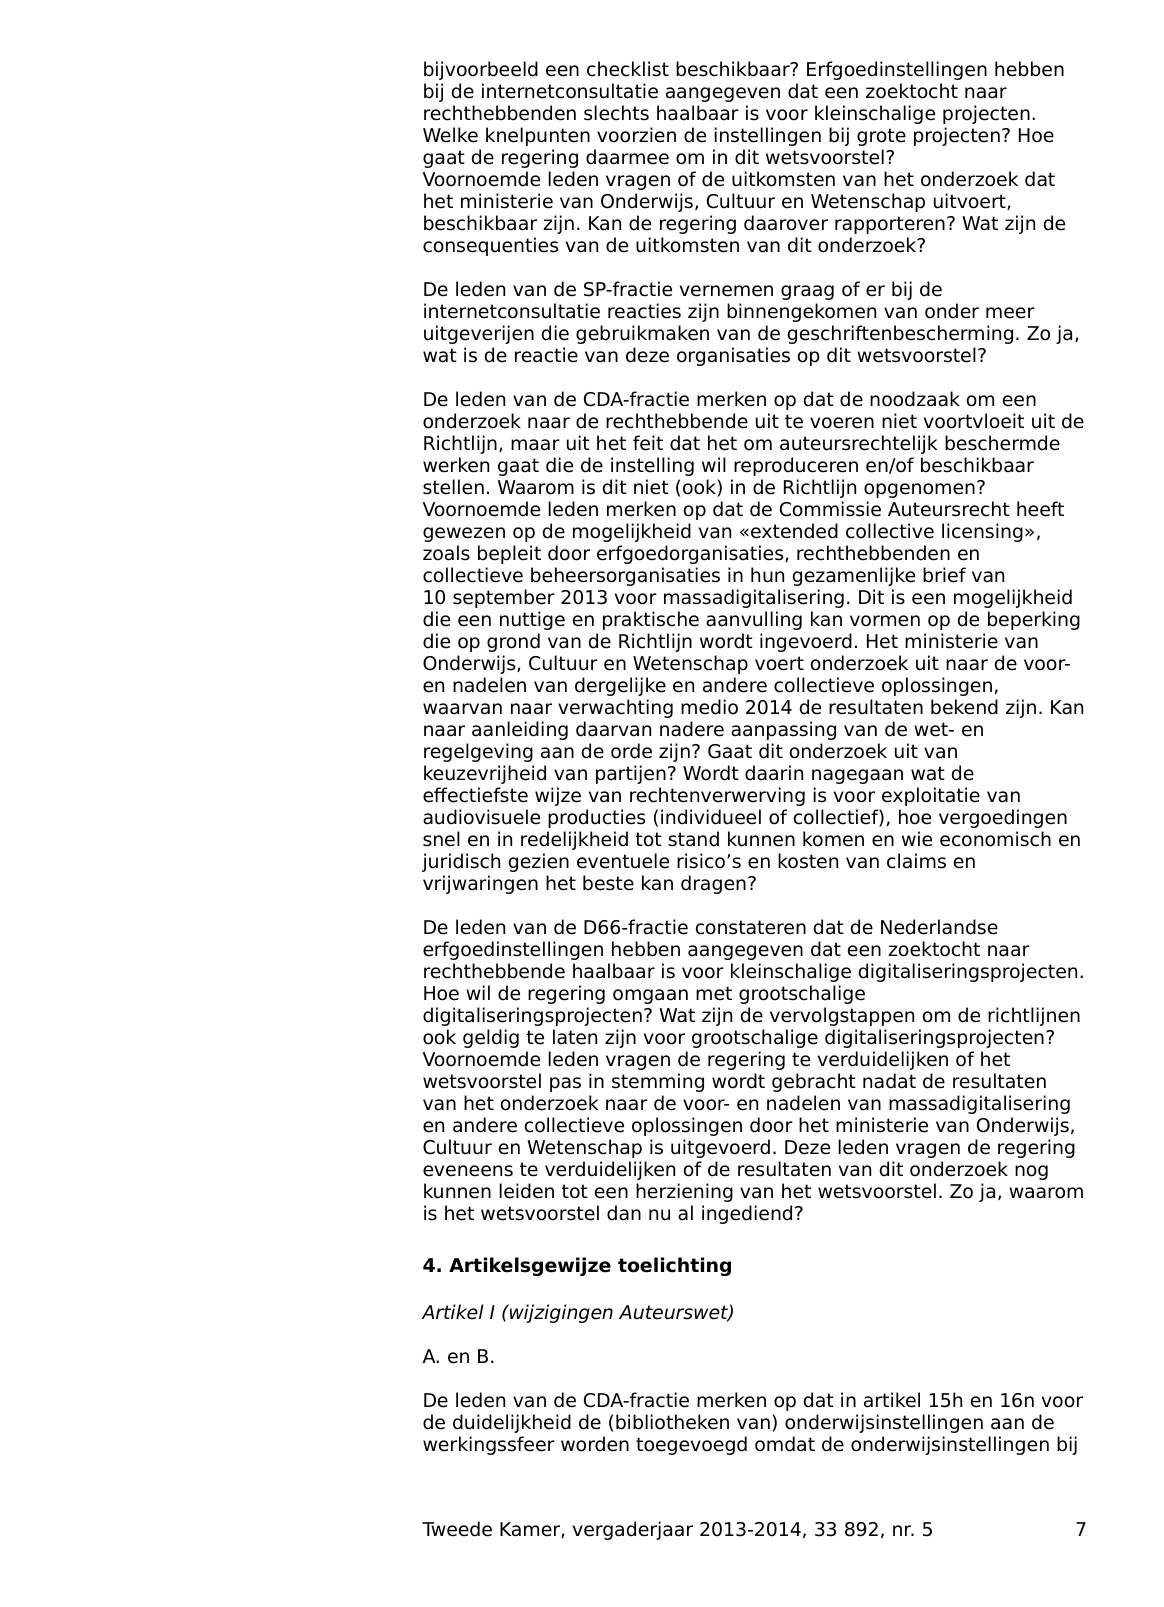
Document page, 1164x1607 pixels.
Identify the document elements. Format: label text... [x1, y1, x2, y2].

subtitle A. en B. [422, 1346, 1087, 1368]
text Voornoemde leden vragen of de uitkomsten van het onderzoek dat het ministerie van Onderwijs, Cultuur en Wetenschap uitvoert, beschikbaar zijn. Kan de regering daarover rapporteren? Wat zijn de consequenties van de uitkomsten van dit onderzoek? [422, 169, 1087, 257]
text bijvoorbeeld een checklist beschikbaar? Erfgoedinstellingen hebben bij de internetconsultatie aangegeven dat een zoektocht naar rechthebbenden slechts haalbaar is voor kleinschalige projecten. Welke knelpunten voorzien de instellingen bij grote projecten? Hoe gaat de regering daarmee om in dit wetsvoorstel? [422, 59, 1087, 169]
text De leden van de CDA-fractie merken op dat de noodzaak om een onderzoek naar de rechthebbende uit te voeren niet voortvloeit uit de Richtlijn, maar uit het feit dat het om auteursrechtelijk beschermde werken gaat die de instelling wil reproduceren en/of beschikbaar stellen. Waarom is dit niet (ook) in de Richtlijn opgenomen? [422, 389, 1087, 499]
text De leden van de SP-fractie vernemen graag of er bij de internetconsultatie reacties zijn binnengekomen van onder meer uitgeverijen die gebruikmaken van de geschriftenbescherming. Zo ja, wat is de reactie van deze organisaties op dit wetsvoorstel? [422, 279, 1087, 367]
text De leden van de CDA-fractie merken op dat in artikel 15h en 16n voor de duidelijkheid de (bibliotheken van) onderwijsinstellingen aan de werkingssfeer worden toegevoegd omdat de onderwijsinstellingen bij [422, 1390, 1087, 1456]
text Voornoemde leden merken op dat de Commissie Auteursrecht heeft gewezen op de mogelijkheid van «extended collective licensing», zoals bepleit door erfgoedorganisaties, rechthebbenden en collectieve beheersorganisaties in hun gezamenlijke brief van 10 september 2013 voor massadigitalisering. Dit is een mogelijkheid die een nuttige en praktische aanvulling kan vormen op de beperking die op grond van de Richtlijn wordt ingevoerd. Het ministerie van Onderwijs, Cultuur en Wetenschap voert onderzoek uit naar de voor- en nadelen van dergelijke en andere collectieve oplossingen, waarvan naar verwachting medio 2014 de resultaten bekend zijn. Kan naar aanleiding daarvan nadere aanpassing van de wet- en regelgeving aan de orde zijn? Gaat dit onderzoek uit van keuzevrijheid van partijen? Wordt daarin nagegaan wat de effectiefste wijze van rechtenverwerving is voor exploitatie van audiovisuele producties (individueel of collectief), hoe vergoedingen snel en in redelijkheid tot stand kunnen komen en wie economisch en juridisch gezien eventuele risico’s en kosten van claims en vrijwaringen het beste kan dragen? [422, 499, 1087, 895]
subtitle 4. Artikelsgewijze toelichting [422, 1254, 1087, 1277]
text De leden van de D66-fractie constateren dat de Nederlandse erfgoedinstellingen hebben aangegeven dat een zoektocht naar rechthebbende haalbaar is voor kleinschalige digitaliseringsprojecten. Hoe wil de regering omgaan met grootschalige digitaliseringsprojecten? Wat zijn de vervolgstappen om de richtlijnen ook geldig te laten zijn voor grootschalige digitaliseringsprojecten? [422, 917, 1087, 1049]
text Voornoemde leden vragen de regering te verduidelijken of het wetsvoorstel pas in stemming wordt gebracht nadat de resultaten van het onderzoek naar de voor- en nadelen van massadigitalisering en andere collectieve oplossingen door het ministerie van Onderwijs, Cultuur en Wetenschap is uitgevoerd. Deze leden vragen de regering eveneens te verduidelijken of de resultaten van dit onderzoek nog kunnen leiden tot een herziening van het wetsvoorstel. Zo ja, waarom is het wetsvoorstel dan nu al ingediend? [422, 1049, 1087, 1224]
subtitle Artikel I (wijzigingen Auteurswet) [422, 1302, 1087, 1323]
